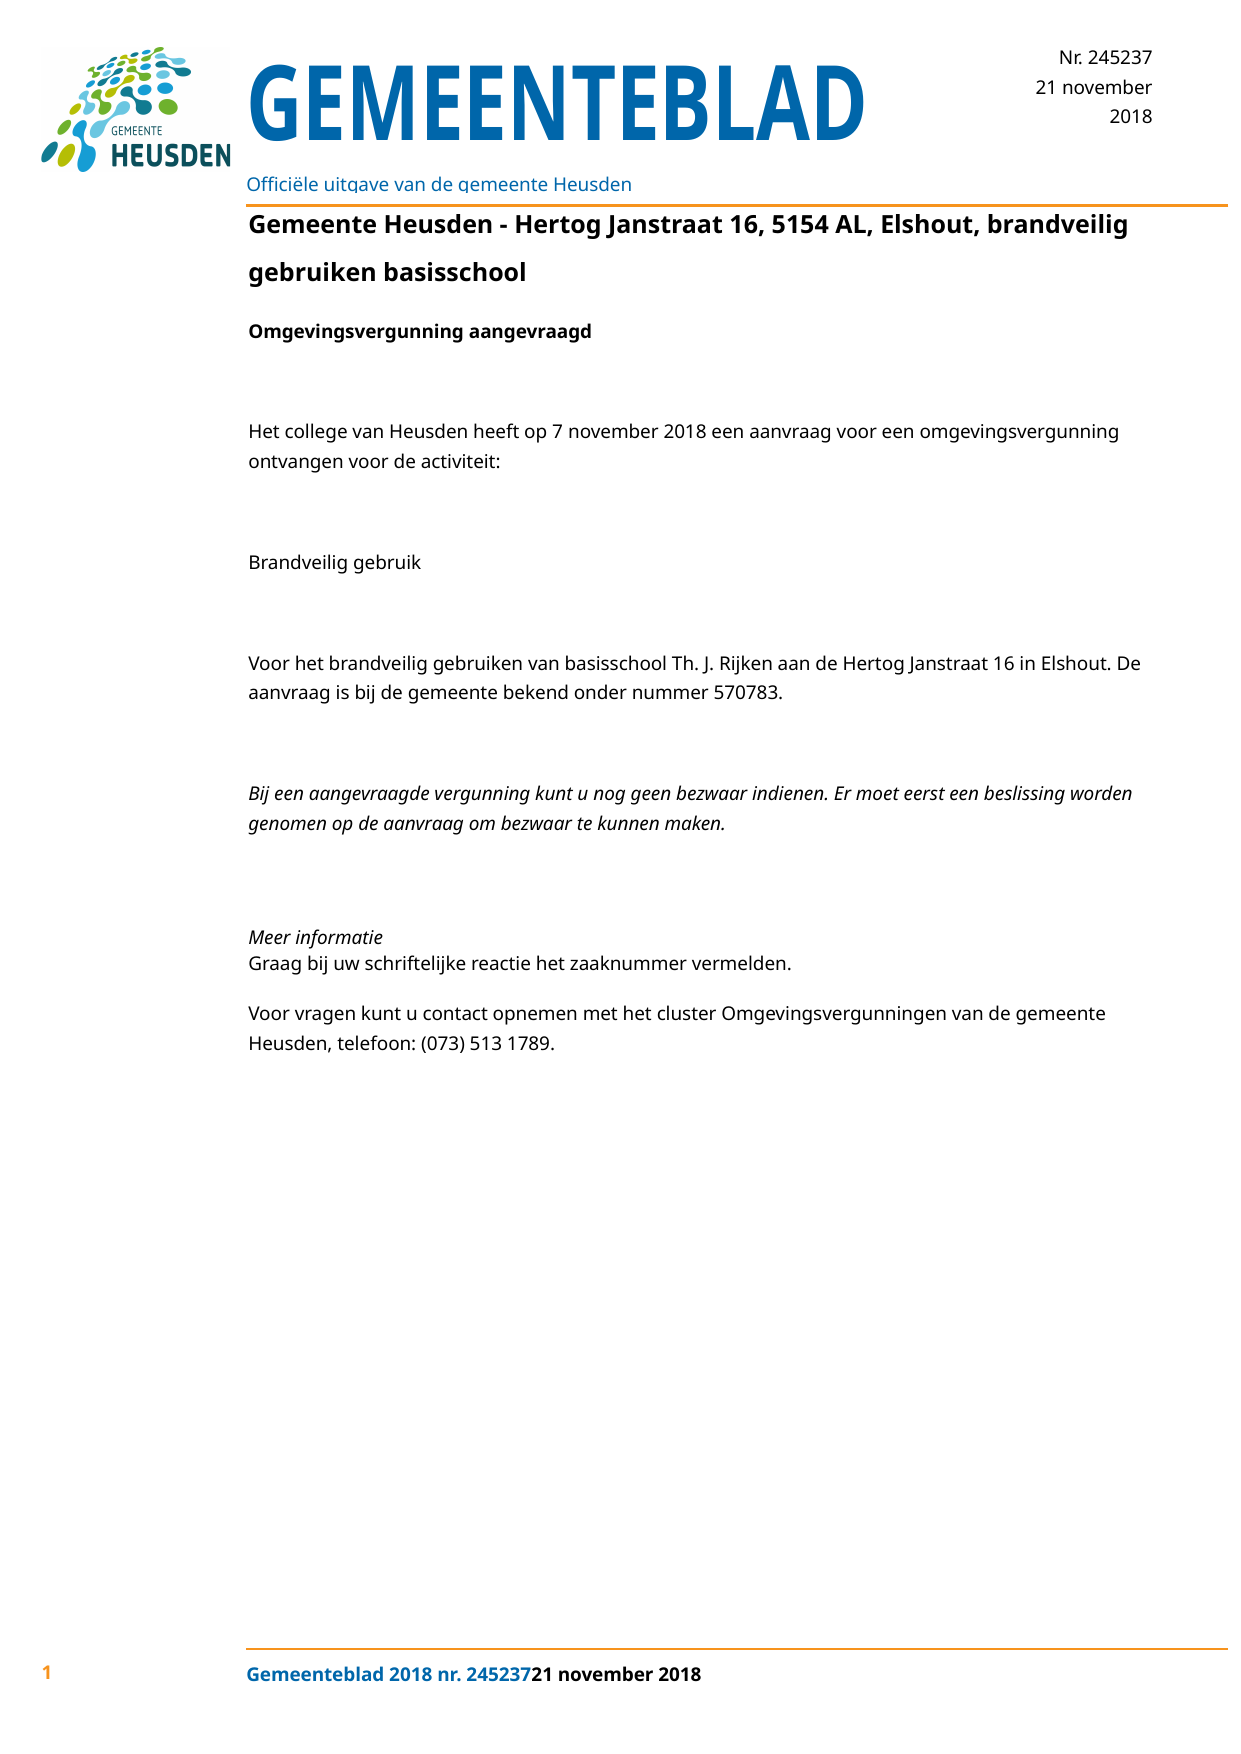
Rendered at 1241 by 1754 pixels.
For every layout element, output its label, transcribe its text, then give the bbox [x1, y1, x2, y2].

text Het college van Heusden heeft op 7 november 2018 een aanvraag voor een omgevingsvergunning ontvangen voor de activiteit: [248, 419, 1152, 474]
text Omgevingsvergunning aangevraagd [248, 318, 1152, 344]
text Voor vragen kunt u contact opnemen met het cluster Omgevingsvergunningen van de gemeente Heusden, telefoon: (073) 513 1789. [248, 1001, 1152, 1056]
text Bij een aangevraagde vergunning kunt u nog geen bezwaar indienen. Er moet eerst een beslissing worden genomen op de aanvraag om bezwaar te kunnen maken. [248, 780, 1152, 836]
text Brandveilig gebruik [248, 549, 1152, 575]
text Meer informatie [248, 924, 1152, 950]
text Gemeente Heusden - Hertog Janstraat 16, 5154 AL, Elshout, brandveilig gebruiken basisschool [248, 207, 1152, 288]
text Graag bij uw schriftelijke reactie het zaaknummer vermelden. [248, 950, 1152, 976]
text Voor het brandveilig gebruiken van basisschool Th. J. Rijken aan de Hertog Janstraat 16 in Elshout. De aanvraag is bij de gemeente bekend onder nummer 570783. [248, 650, 1152, 705]
picture [41, 47, 231, 172]
